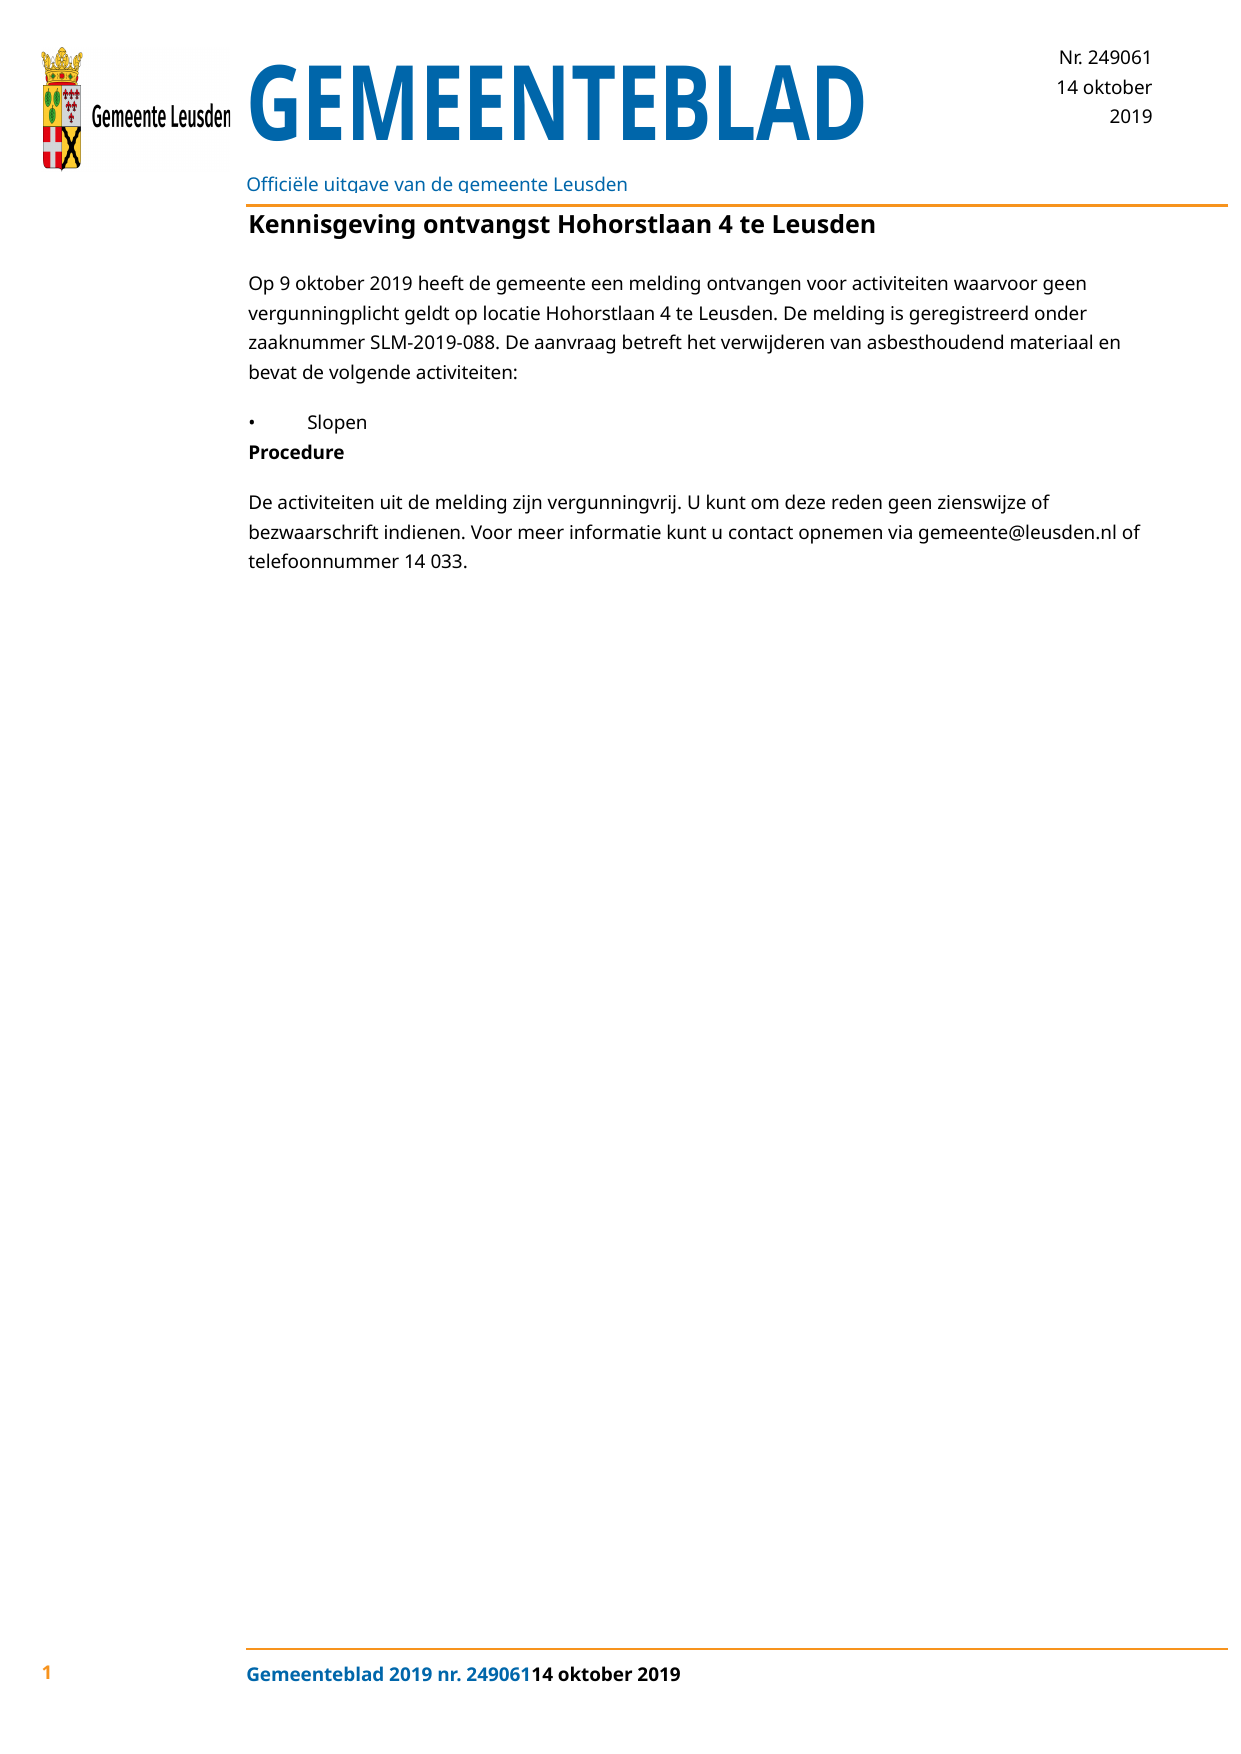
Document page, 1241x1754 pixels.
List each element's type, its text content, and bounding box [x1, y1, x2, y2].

text De activiteiten uit de melding zijn vergunningvrij. U kunt om deze reden geen zienswijze of bezwaarschrift indienen. Voor meer informatie kunt u contact opnemen via gemeente@leusden.nl of telefoonnummer 14 033. [248, 489, 1152, 574]
text Op 9 oktober 2019 heeft de gemeente een melding ontvangen voor activiteiten waarvoor geen vergunningplicht geldt op locatie Hohorstlaan 4 te Leusden. De melding is geregistreerd onder zaaknummer SLM-2019-088. De aanvraag betreft het verwijderen van asbesthoudend materiaal en bevat de volgende activiteiten: [248, 270, 1152, 385]
picture [41, 47, 231, 172]
text Procedure [248, 439, 1152, 465]
text Kennisgeving ontvangst Hohorstlaan 4 te Leusden [248, 207, 1152, 241]
list Slopen [248, 409, 1152, 435]
